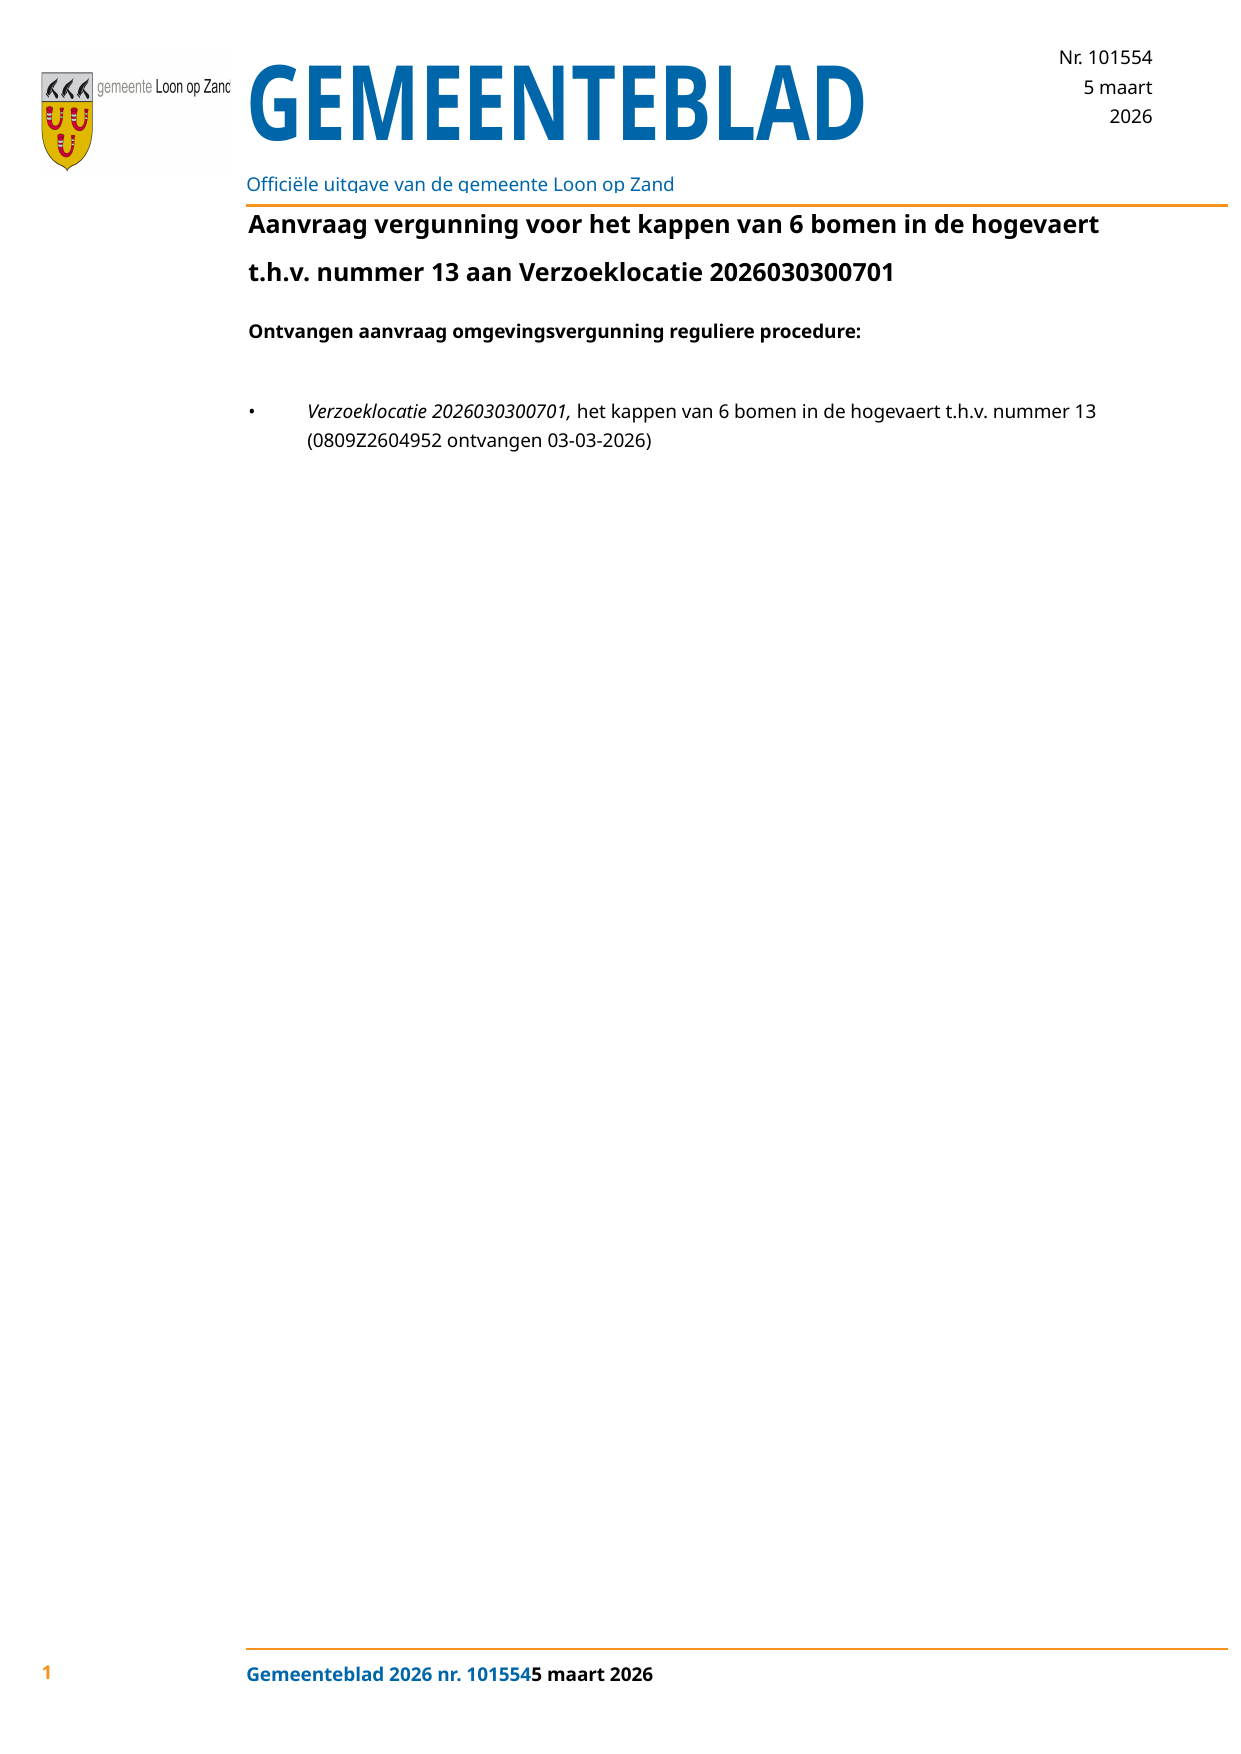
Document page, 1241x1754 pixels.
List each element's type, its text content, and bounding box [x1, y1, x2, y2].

text Aanvraag vergunning voor het kappen van 6 bomen in de hogevaert t.h.v. nummer 13 aan Verzoeklocatie 2026030300701 [248, 207, 1152, 288]
text Ontvangen aanvraag omgevingsvergunning reguliere procedure: [248, 318, 1152, 344]
picture [41, 47, 231, 172]
list Verzoeklocatie 2026030300701, het kappen van 6 bomen in de hogevaert t.h.v. nummer 13 (0809Z2604952 ontvangen 03-03-2026) [248, 398, 1152, 453]
